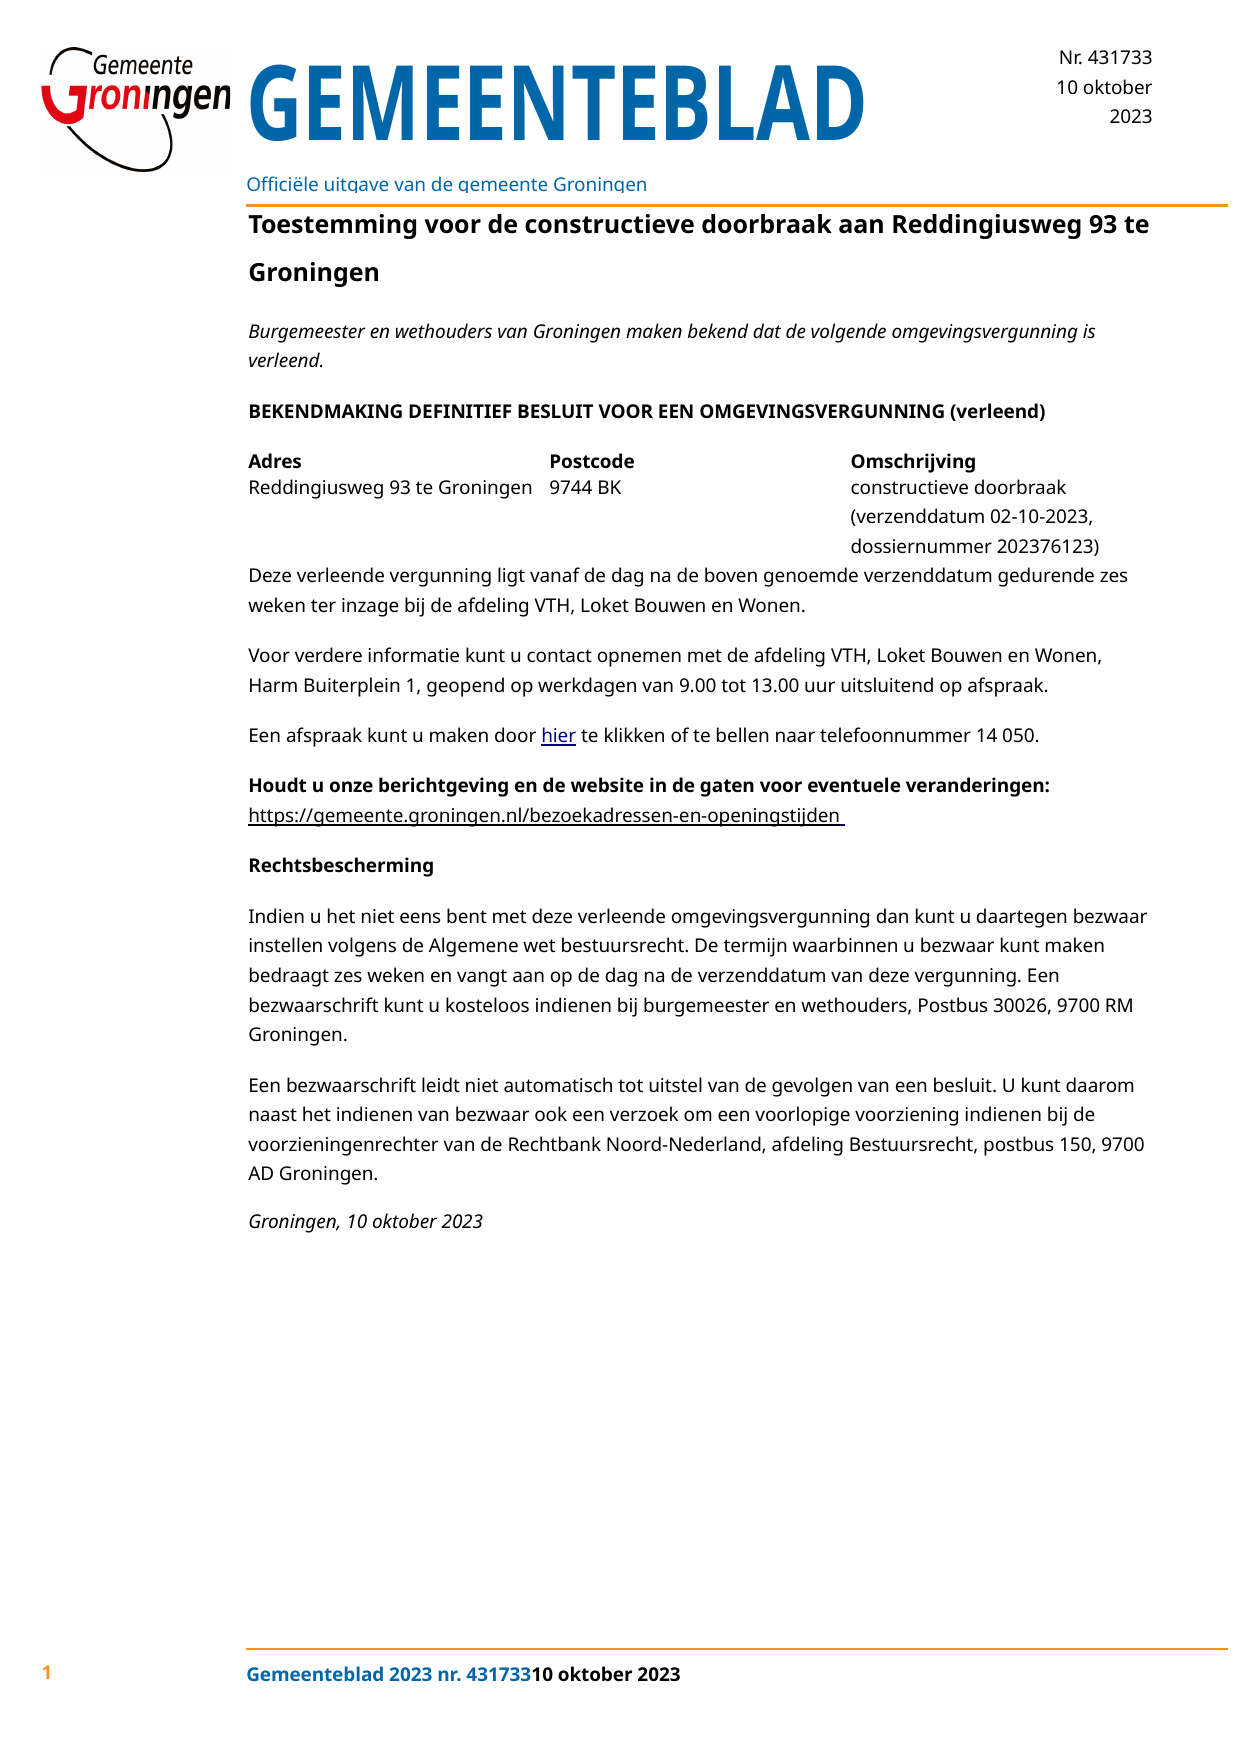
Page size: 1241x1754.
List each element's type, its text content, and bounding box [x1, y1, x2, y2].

table_cell constructieve doorbraak (verzenddatum 02-10-2023, dossiernummer 202376123) [850, 474, 1152, 559]
text Indien u het niet eens bent met deze verleende omgevingsvergunning dan kunt u daartegen bezwaar instellen volgens de Algemene wet bestuursrecht. De termijn waarbinnen u bezwaar kunt maken bedraagt zes weken en vangt aan op de dag na de verzenddatum van deze vergunning. Een bezwaarschrift kunt u kosteloos indienen bij burgemeester en wethouders, Postbus 30026, 9700 RM Groningen. [248, 903, 1152, 1047]
picture [41, 47, 231, 172]
text Houdt u onze berichtgeving en de website in de gaten voor eventuele veranderingen: https://gemeente.groningen.nl/bezoekadressen-en-openingstijden [248, 773, 1152, 828]
table_header Omschrijving [850, 449, 1152, 474]
table_cell 9744 BK [549, 474, 850, 559]
table_header Postcode [549, 449, 850, 474]
text Groningen, 10 oktober 2023 [248, 1208, 1152, 1234]
text Burgemeester en wethouders van Groningen maken bekend dat de volgende omgevingsvergunning is verleend. [248, 318, 1152, 373]
text Een afspraak kunt u maken door hier te klikken of te bellen naar telefoonnummer 14 050. [248, 722, 1152, 748]
text Rechtsbescherming [248, 853, 1152, 878]
text Een bezwaarschrift leidt niet automatisch tot uitstel van de gevolgen van een besluit. U kunt daarom naast het indienen van bezwaar ook een verzoek om een voorlopige voorziening indienen bij de voorzieningenrechter van de Rechtbank Noord-Nederland, afdeling Bestuursrecht, postbus 150, 9700 AD Groningen. [248, 1072, 1152, 1186]
text Toestemming voor de constructieve doorbraak aan Reddingiusweg 93 te Groningen [248, 207, 1152, 288]
text Voor verdere informatie kunt u contact opnemen met de afdeling VTH, Loket Bouwen en Wonen, Harm Buiterplein 1, geopend op werkdagen van 9.00 tot 13.00 uur uitsluitend op afspraak. [248, 642, 1152, 698]
table_cell Reddingiusweg 93 te Groningen [248, 474, 549, 559]
text BEKENDMAKING DEFINITIEF BESLUIT VOOR EEN OMGEVINGSVERGUNNING (verleend) [248, 398, 1152, 424]
table_header Adres [248, 449, 549, 474]
text Deze verleende vergunning ligt vanaf de dag na de boven genoemde verzenddatum gedurende zes weken ter inzage bij de afdeling VTH, Loket Bouwen en Wonen. [248, 562, 1152, 618]
